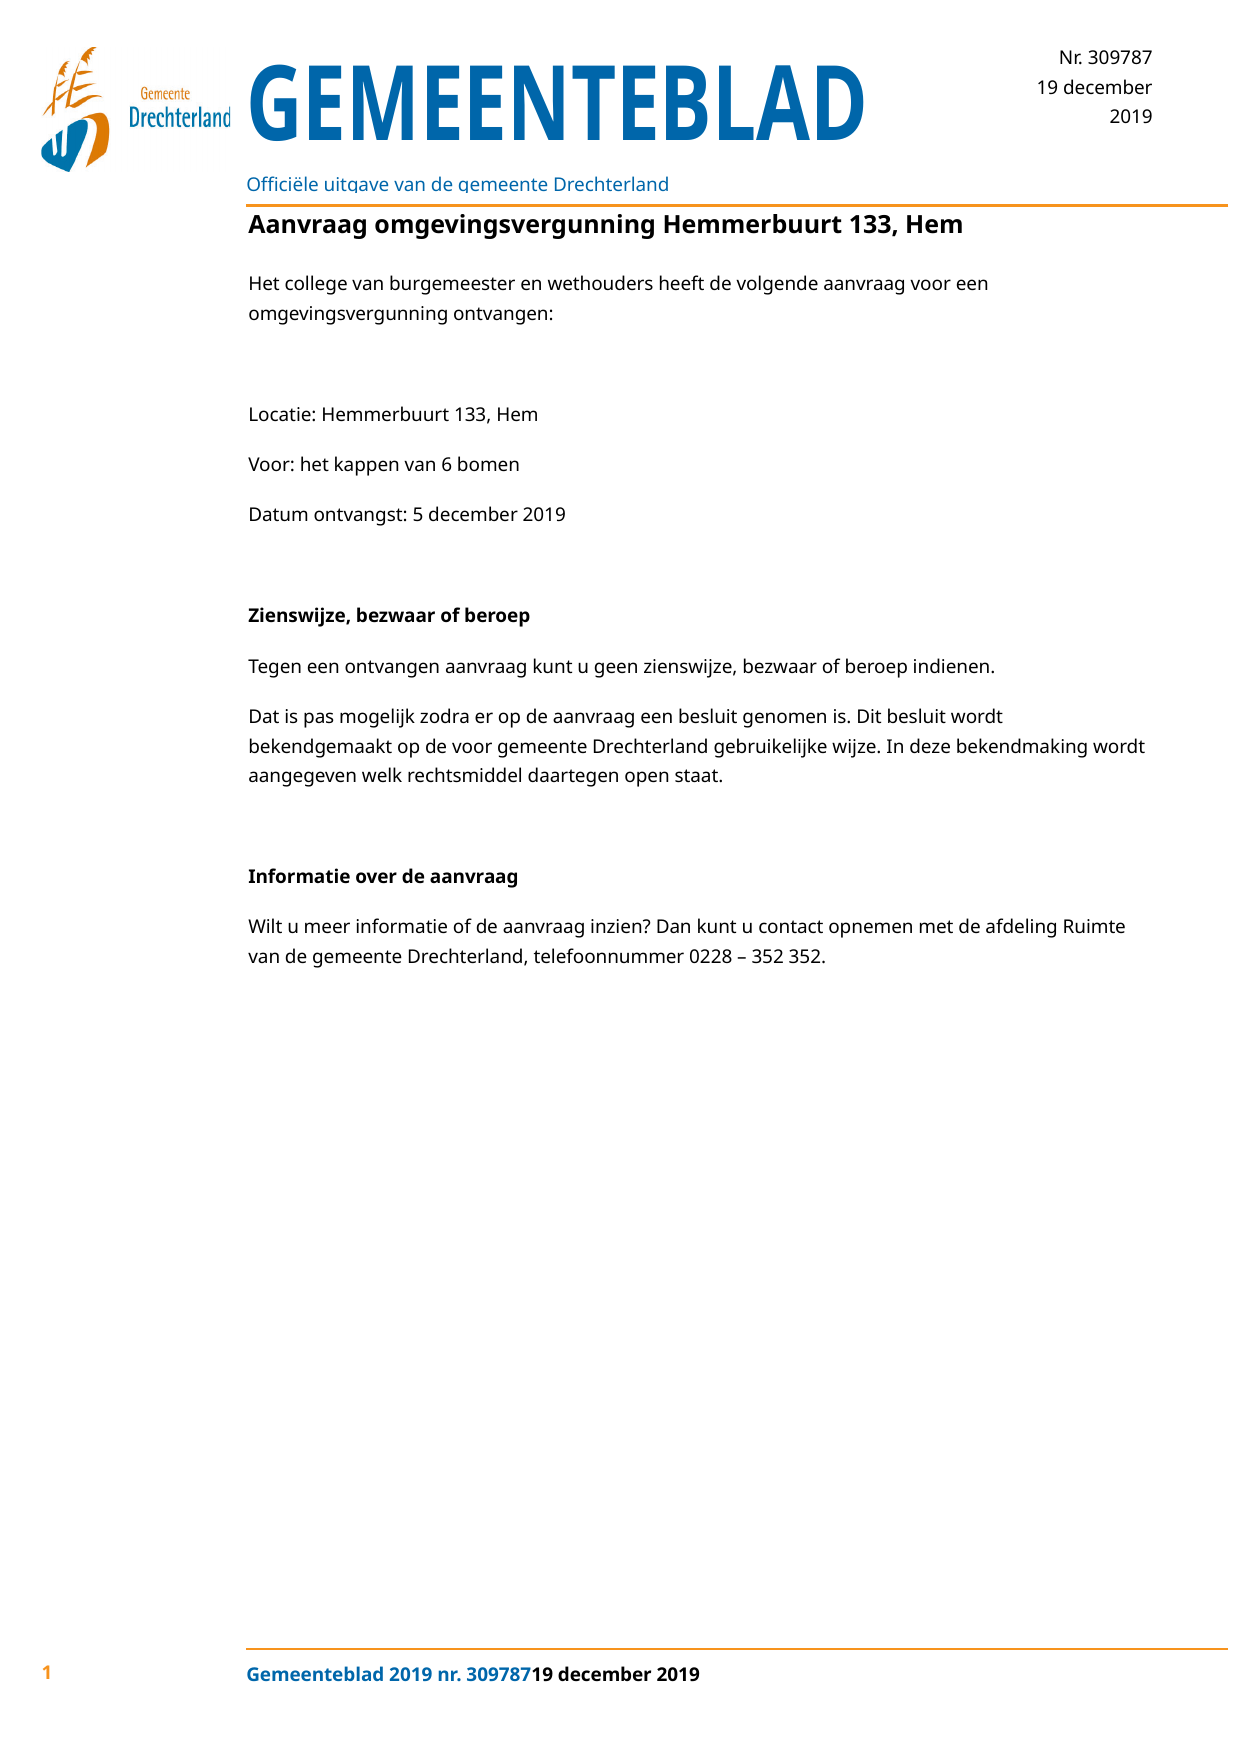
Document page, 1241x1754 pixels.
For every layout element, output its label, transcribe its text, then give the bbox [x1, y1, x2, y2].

picture [41, 47, 231, 172]
text Dat is pas mogelijk zodra er op de aanvraag een besluit genomen is. Dit besluit wordt bekendgemaakt op de voor gemeente Drechterland gebruikelijke wijze. In deze bekendmaking wordt aangegeven welk rechtsmiddel daartegen open staat. [248, 703, 1152, 788]
text Locatie: Hemmerbuurt 133, Hem [248, 401, 1152, 426]
picture [41, 158, 64, 172]
text Wilt u meer informatie of de aanvraag inzien? Dan kunt u contact opnemen met de afdeling Ruimte van de gemeente Drechterland, telefoonnummer 0228 – 352 352. [248, 914, 1152, 969]
text Het college van burgemeester en wethouders heeft de volgende aanvraag voor een omgevingsvergunning ontvangen: [248, 270, 1152, 326]
picture [226, 115, 231, 124]
text Aanvraag omgevingsvergunning Hemmerbuurt 133, Hem [248, 207, 1152, 241]
text Tegen een ontvangen aanvraag kunt u geen zienswijze, bezwaar of beroep indienen. [248, 653, 1152, 678]
text Informatie over de aanvraag [248, 863, 1152, 889]
text Voor: het kappen van 6 bomen [248, 451, 1152, 477]
text Datum ontvangst: 5 december 2019 [248, 502, 1152, 527]
text Zienswijze, bezwaar of beroep [248, 602, 1152, 628]
